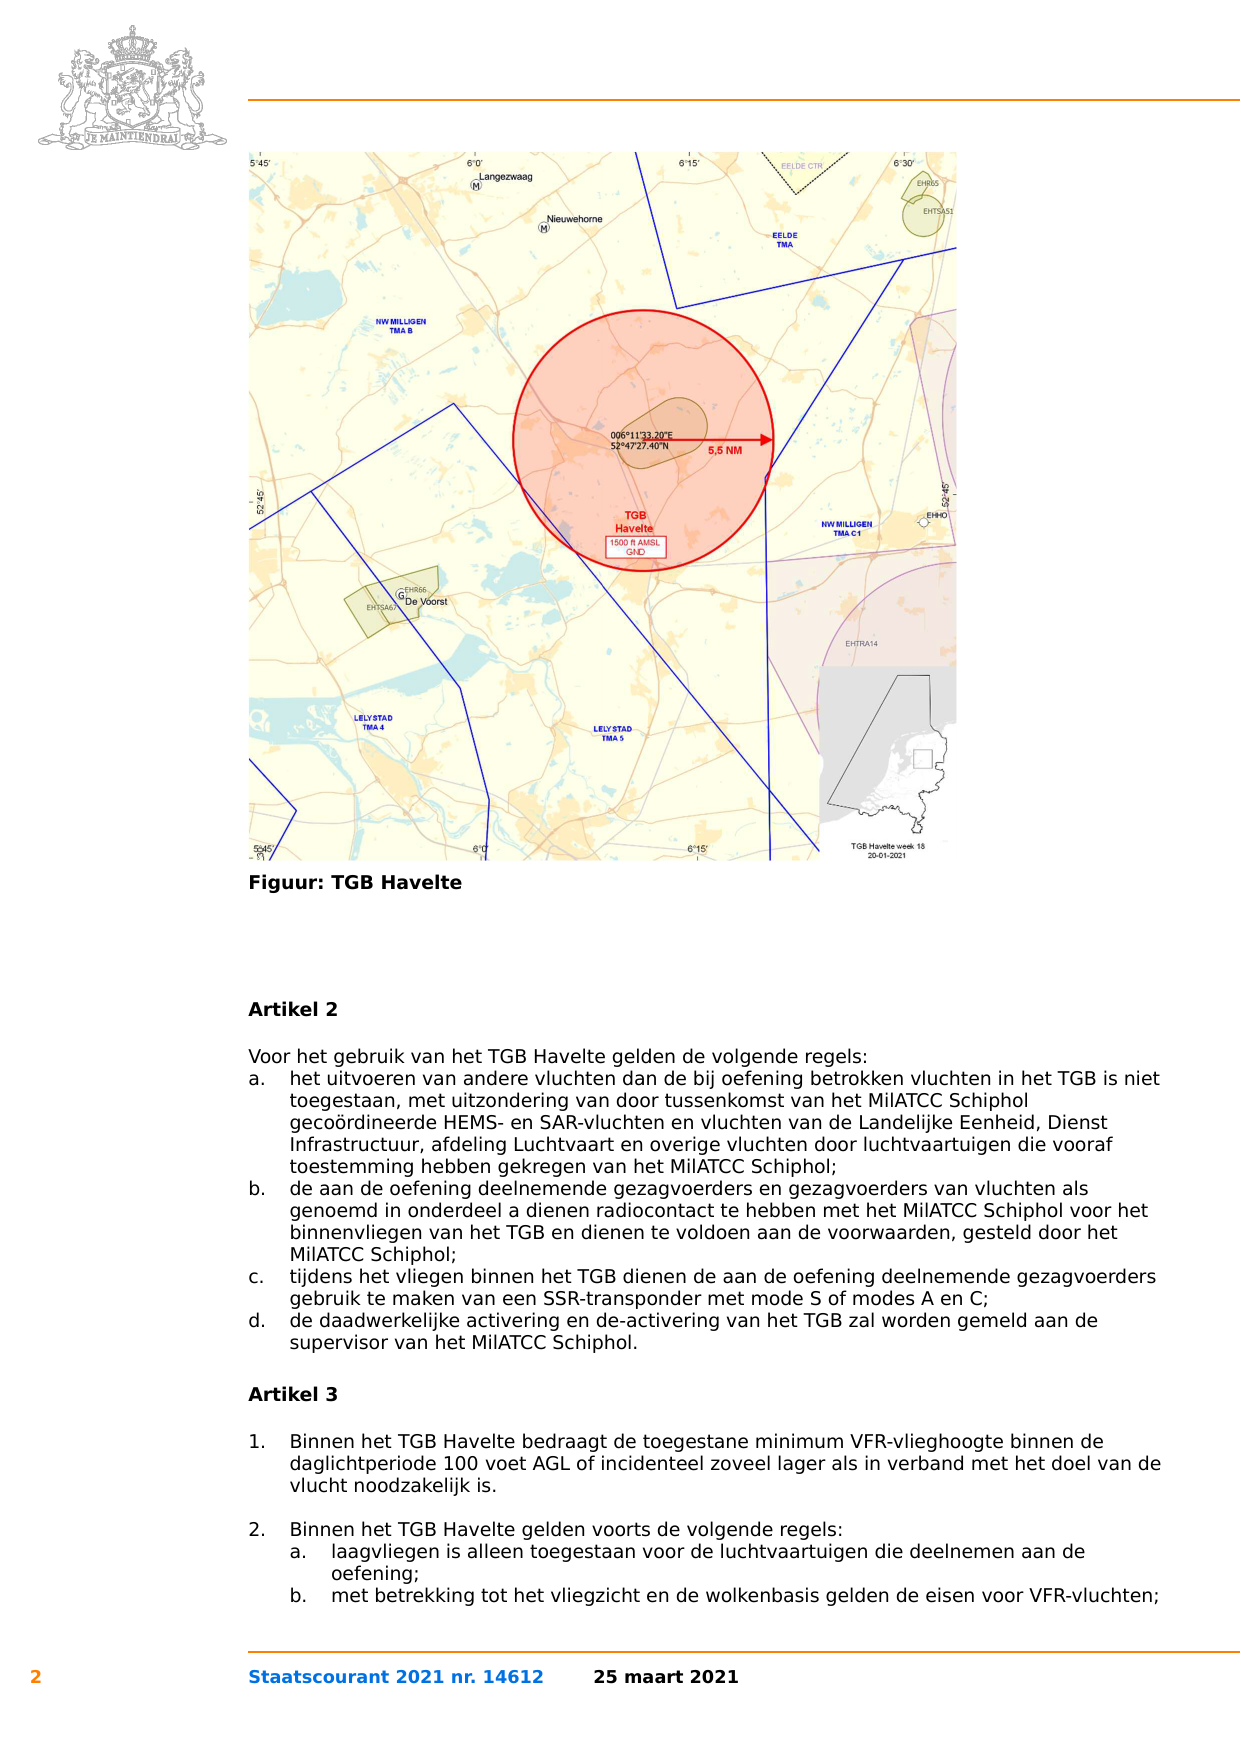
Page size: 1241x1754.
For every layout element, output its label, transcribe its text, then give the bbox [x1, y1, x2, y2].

text b. met betrekking tot het vliegzicht en de wolkenbasis gelden de eisen voor VFR-vluchten; [289, 1584, 1163, 1607]
picture [38, 25, 227, 150]
text a. het uitvoeren van andere vluchten dan de bij oefening betrokken vluchten in het TGB is niet toegestaan, met uitzondering van door tussenkomst van het MilATCC Schiphol gecoördineerde HEMS- en SAR-vluchten en vluchten van de Landelijke Eenheid, Dienst Infrastructuur, afdeling Luchtvaart en overige vluchten door luchtvaartuigen die vooraf toestemming hebben gekregen van het MilATCC Schiphol; [248, 1068, 1163, 1178]
text b. de aan de oefening deelnemende gezagvoerders en gezagvoerders van vluchten als genoemd in onderdeel a dienen radiocontact te hebben met het MilATCC Schiphol voor het binnenvliegen van het TGB en dienen te voldoen aan de voorwaarden, gesteld door het MilATCC Schiphol; [248, 1178, 1163, 1266]
text a. laagvliegen is alleen toegestaan voor de luchtvaartuigen die deelnemen aan de oefening; [289, 1541, 1163, 1584]
text d. de daadwerkelijke activering en de-activering van het TGB zal worden gemeld aan de supervisor van het MilATCC Schiphol. [248, 1310, 1163, 1354]
subtitle Artikel 3 [248, 1384, 1163, 1406]
subtitle Artikel 2 [248, 999, 1163, 1021]
text 2. Binnen het TGB Havelte gelden voorts de volgende regels: [248, 1519, 1163, 1541]
text Figuur: TGB Havelte [248, 872, 957, 894]
text 1. Binnen het TGB Havelte bedraagt de toegestane minimum VFR-vlieghoogte binnen de daglichtperiode 100 voet AGL of incidenteel zoveel lager als in verband met het doel van de vlucht noodzakelijk is. [248, 1431, 1163, 1497]
picture [248, 151, 957, 861]
text c. tijdens het vliegen binnen het TGB dienen de aan de oefening deelnemende gezagvoerders gebruik te maken van een SSR-transponder met mode S of modes A en C; [248, 1266, 1163, 1310]
text Voor het gebruik van het TGB Havelte gelden de volgende regels: [248, 1046, 1163, 1068]
